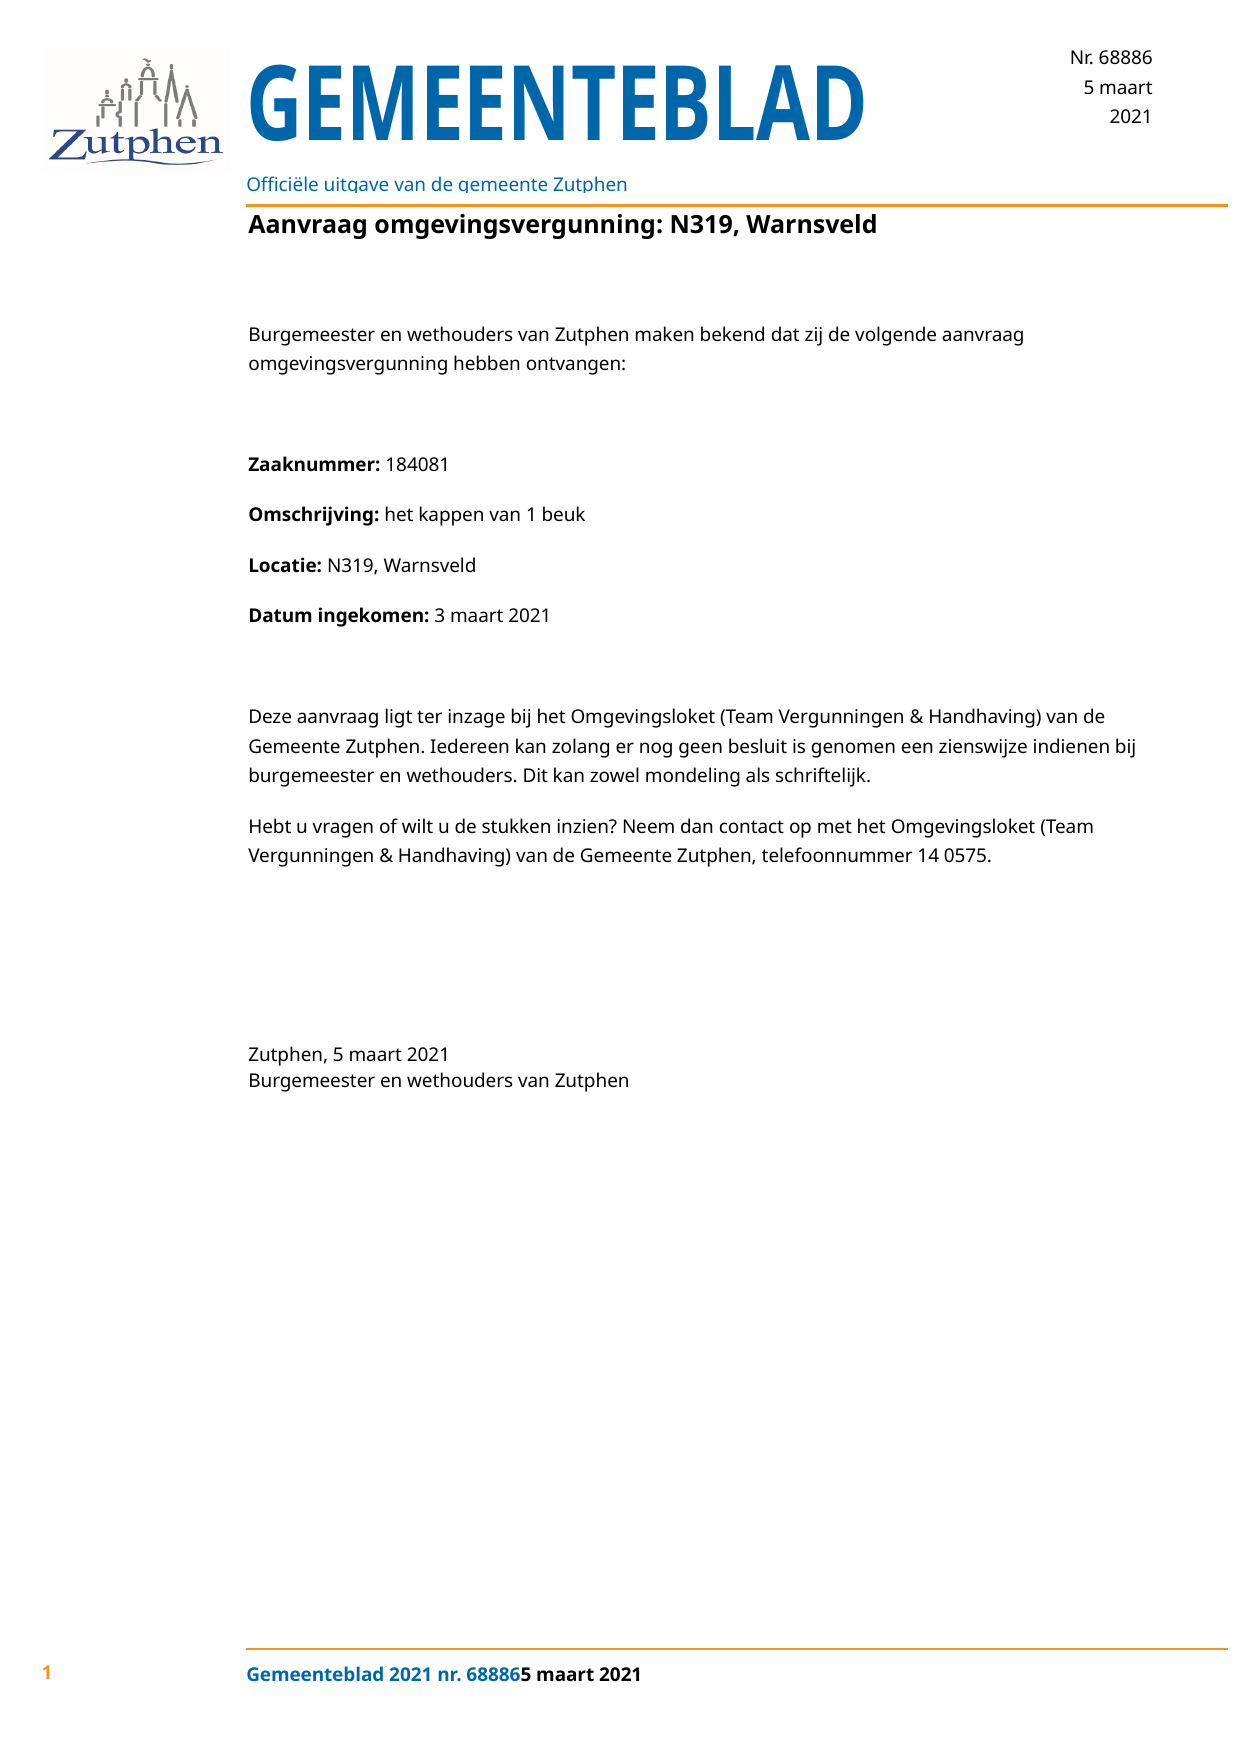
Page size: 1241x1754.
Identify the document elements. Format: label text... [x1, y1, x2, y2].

text Aanvraag omgevingsvergunning: N319, Warnsveld [248, 207, 1152, 241]
picture [41, 47, 231, 172]
text Locatie: N319, Warnsveld [248, 552, 1152, 578]
text Burgemeester en wethouders van Zutphen maken bekend dat zij de volgende aanvraag omgevingsvergunning hebben ontvangen: [248, 321, 1152, 376]
text Deze aanvraag ligt ter inzage bij het Omgevingsloket (Team Vergunningen & Handhaving) van de Gemeente Zutphen. Iedereen kan zolang er nog geen besluit is genomen een zienswijze indienen bij burgemeester en wethouders. Dit kan zowel mondeling als schriftelijk. [248, 703, 1152, 788]
text Zaaknummer: 184081 [248, 451, 1152, 477]
text Zutphen, 5 maart 2021 [248, 1041, 1152, 1067]
text Burgemeester en wethouders van Zutphen [248, 1067, 1152, 1093]
text Datum ingekomen: 3 maart 2021 [248, 602, 1152, 628]
text Hebt u vragen of wilt u de stukken inzien? Neem dan contact op met het Omgevingsloket (Team Vergunningen & Handhaving) van de Gemeente Zutphen, telefoonnummer 14 0575. [248, 813, 1152, 868]
text Omschrijving: het kappen van 1 beuk [248, 502, 1152, 527]
